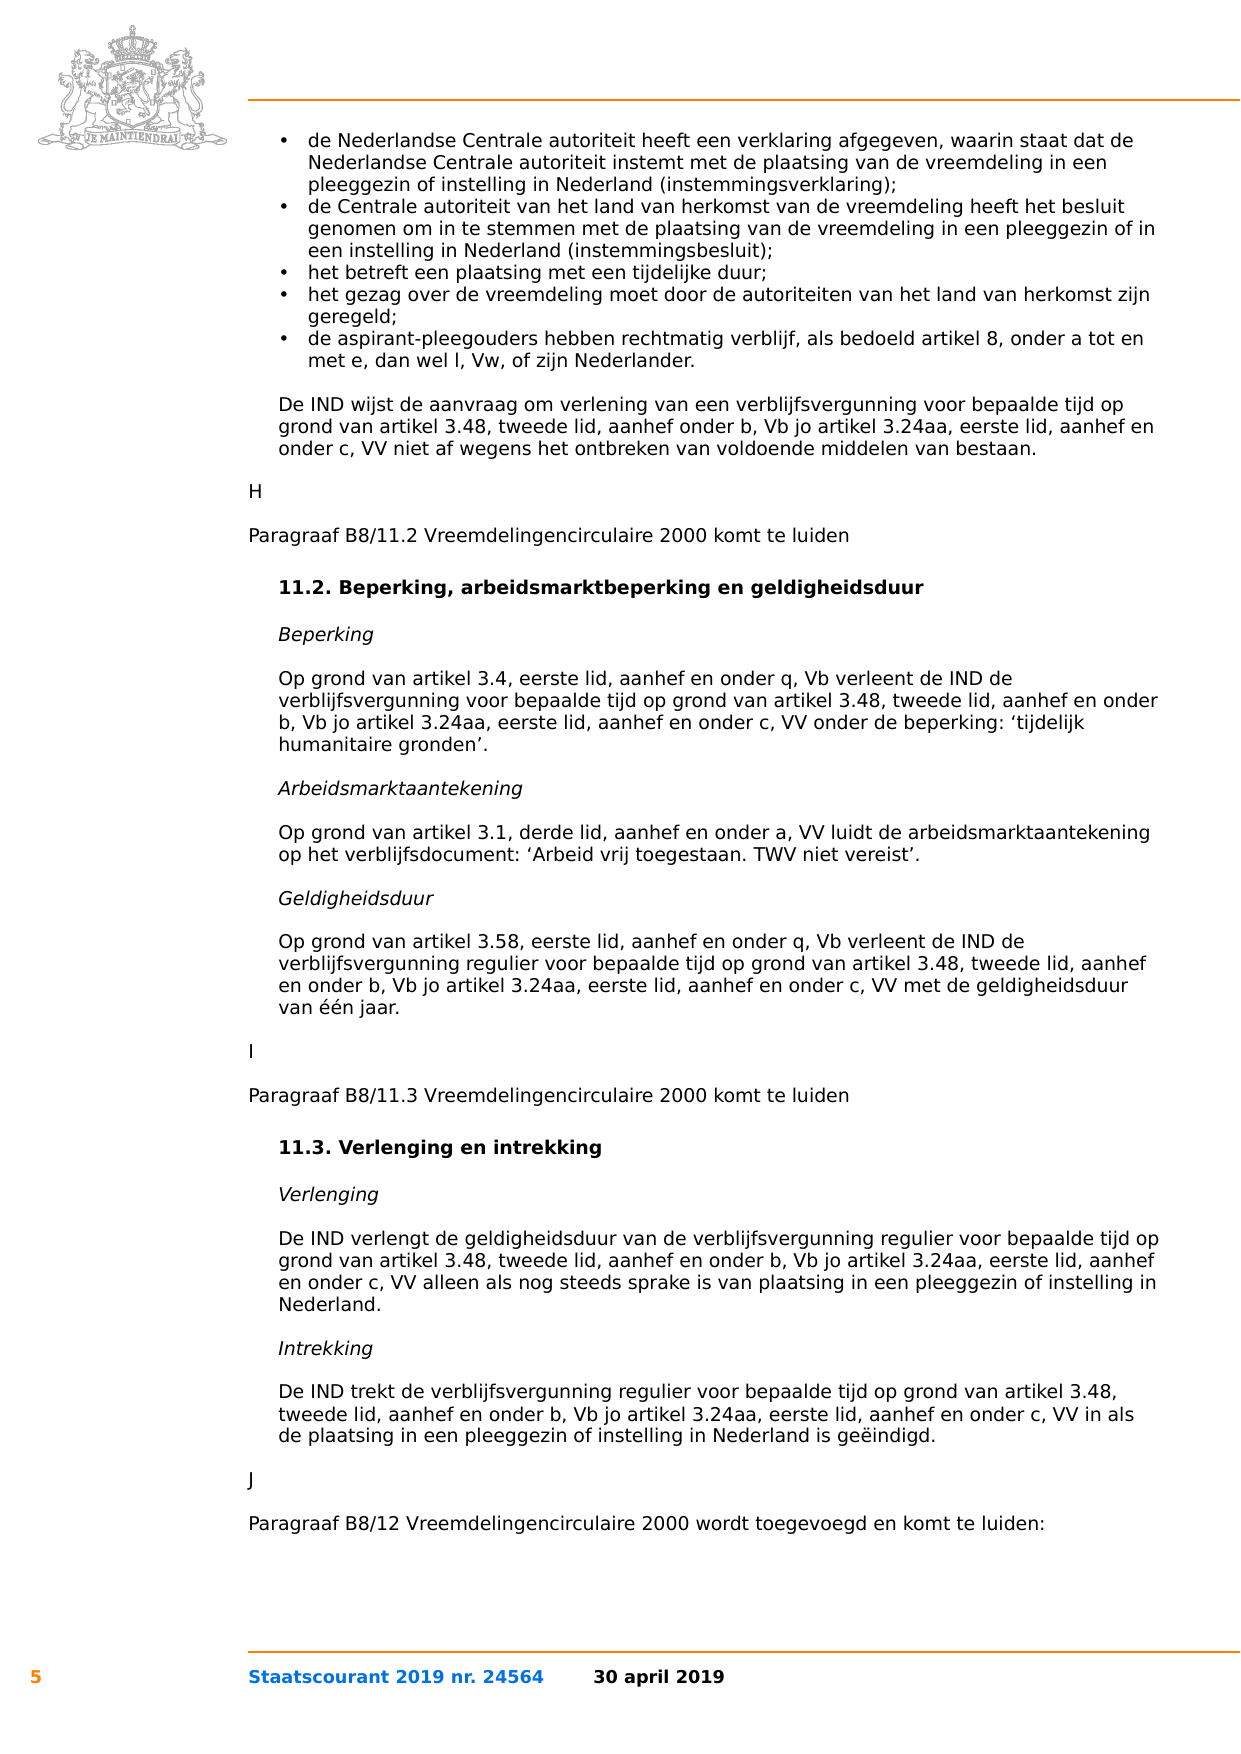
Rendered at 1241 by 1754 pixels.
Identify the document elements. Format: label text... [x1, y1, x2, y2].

text De IND wijst de aanvraag om verlening van een verblijfsvergunning voor bepaalde tijd op grond van artikel 3.48, tweede lid, aanhef onder b, Vb jo artikel 3.24aa, eerste lid, aanhef en onder c, VV niet af wegens het ontbreken van voldoende middelen van bestaan. [278, 393, 1163, 459]
text H [248, 481, 1163, 503]
text J [248, 1469, 1163, 1491]
subtitle Beperking [278, 624, 1163, 646]
picture [38, 25, 227, 150]
text • de aspirant-pleegouders hebben rechtmatig verblijf, als bedoeld artikel 8, onder a tot en met e, dan wel l, Vw, of zijn Nederlander. [278, 328, 1163, 372]
text I [248, 1041, 1163, 1063]
text Paragraaf B8/11.3 Vreemdelingencirculaire 2000 komt te luiden [248, 1085, 1163, 1107]
text Op grond van artikel 3.4, eerste lid, aanhef en onder q, Vb verleent de IND de verblijfsvergunning voor bepaalde tijd op grond van artikel 3.48, tweede lid, aanhef en onder b, Vb jo artikel 3.24aa, eerste lid, aanhef en onder c, VV onder de beperking: ‘tijdelijk humanitaire gronden’. [278, 668, 1163, 756]
text De IND verlengt de geldigheidsduur van de verblijfsvergunning regulier voor bepaalde tijd op grond van artikel 3.48, tweede lid, aanhef en onder b, Vb jo artikel 3.24aa, eerste lid, aanhef en onder c, VV alleen als nog steeds sprake is van plaatsing in een pleeggezin of instelling in Nederland. [278, 1228, 1163, 1316]
text • het betreft een plaatsing met een tijdelijke duur; [278, 262, 1163, 284]
subtitle Intrekking [278, 1338, 1163, 1359]
text Op grond van artikel 3.58, eerste lid, aanhef en onder q, Vb verleent de IND de verblijfsvergunning regulier voor bepaalde tijd op grond van artikel 3.48, tweede lid, aanhef en onder b, Vb jo artikel 3.24aa, eerste lid, aanhef en onder c, VV met de geldigheidsduur van één jaar. [278, 931, 1163, 1019]
text Paragraaf B8/12 Vreemdelingencirculaire 2000 wordt toegevoegd en komt te luiden: [248, 1513, 1163, 1535]
text • het gezag over de vreemdeling moet door de autoriteiten van het land van herkomst zijn geregeld; [278, 284, 1163, 328]
subtitle 11.3. Verlenging en intrekking [278, 1137, 1163, 1159]
text De IND trekt de verblijfsvergunning regulier voor bepaalde tijd op grond van artikel 3.48, tweede lid, aanhef en onder b, Vb jo artikel 3.24aa, eerste lid, aanhef en onder c, VV in als de plaatsing in een pleeggezin of instelling in Nederland is geëindigd. [278, 1381, 1163, 1447]
subtitle Geldigheidsduur [278, 887, 1163, 909]
subtitle 11.2. Beperking, arbeidsmarktbeperking en geldigheidsduur [278, 577, 1163, 599]
text Op grond van artikel 3.1, derde lid, aanhef en onder a, VV luidt de arbeidsmarktaantekening op het verblijfsdocument: ‘Arbeid vrij toegestaan. TWV niet vereist’. [278, 822, 1163, 866]
text • de Centrale autoriteit van het land van herkomst van de vreemdeling heeft het besluit genomen om in te stemmen met de plaatsing van de vreemdeling in een pleeggezin of in een instelling in Nederland (instemmingsbesluit); [278, 196, 1163, 262]
subtitle Verlenging [278, 1184, 1163, 1206]
subtitle Arbeidsmarktaantekening [278, 778, 1163, 800]
text • de Nederlandse Centrale autoriteit heeft een verklaring afgegeven, waarin staat dat de Nederlandse Centrale autoriteit instemt met de plaatsing van de vreemdeling in een pleeggezin of instelling in Nederland (instemmingsverklaring); [278, 130, 1163, 196]
text Paragraaf B8/11.2 Vreemdelingencirculaire 2000 komt te luiden [248, 525, 1163, 547]
